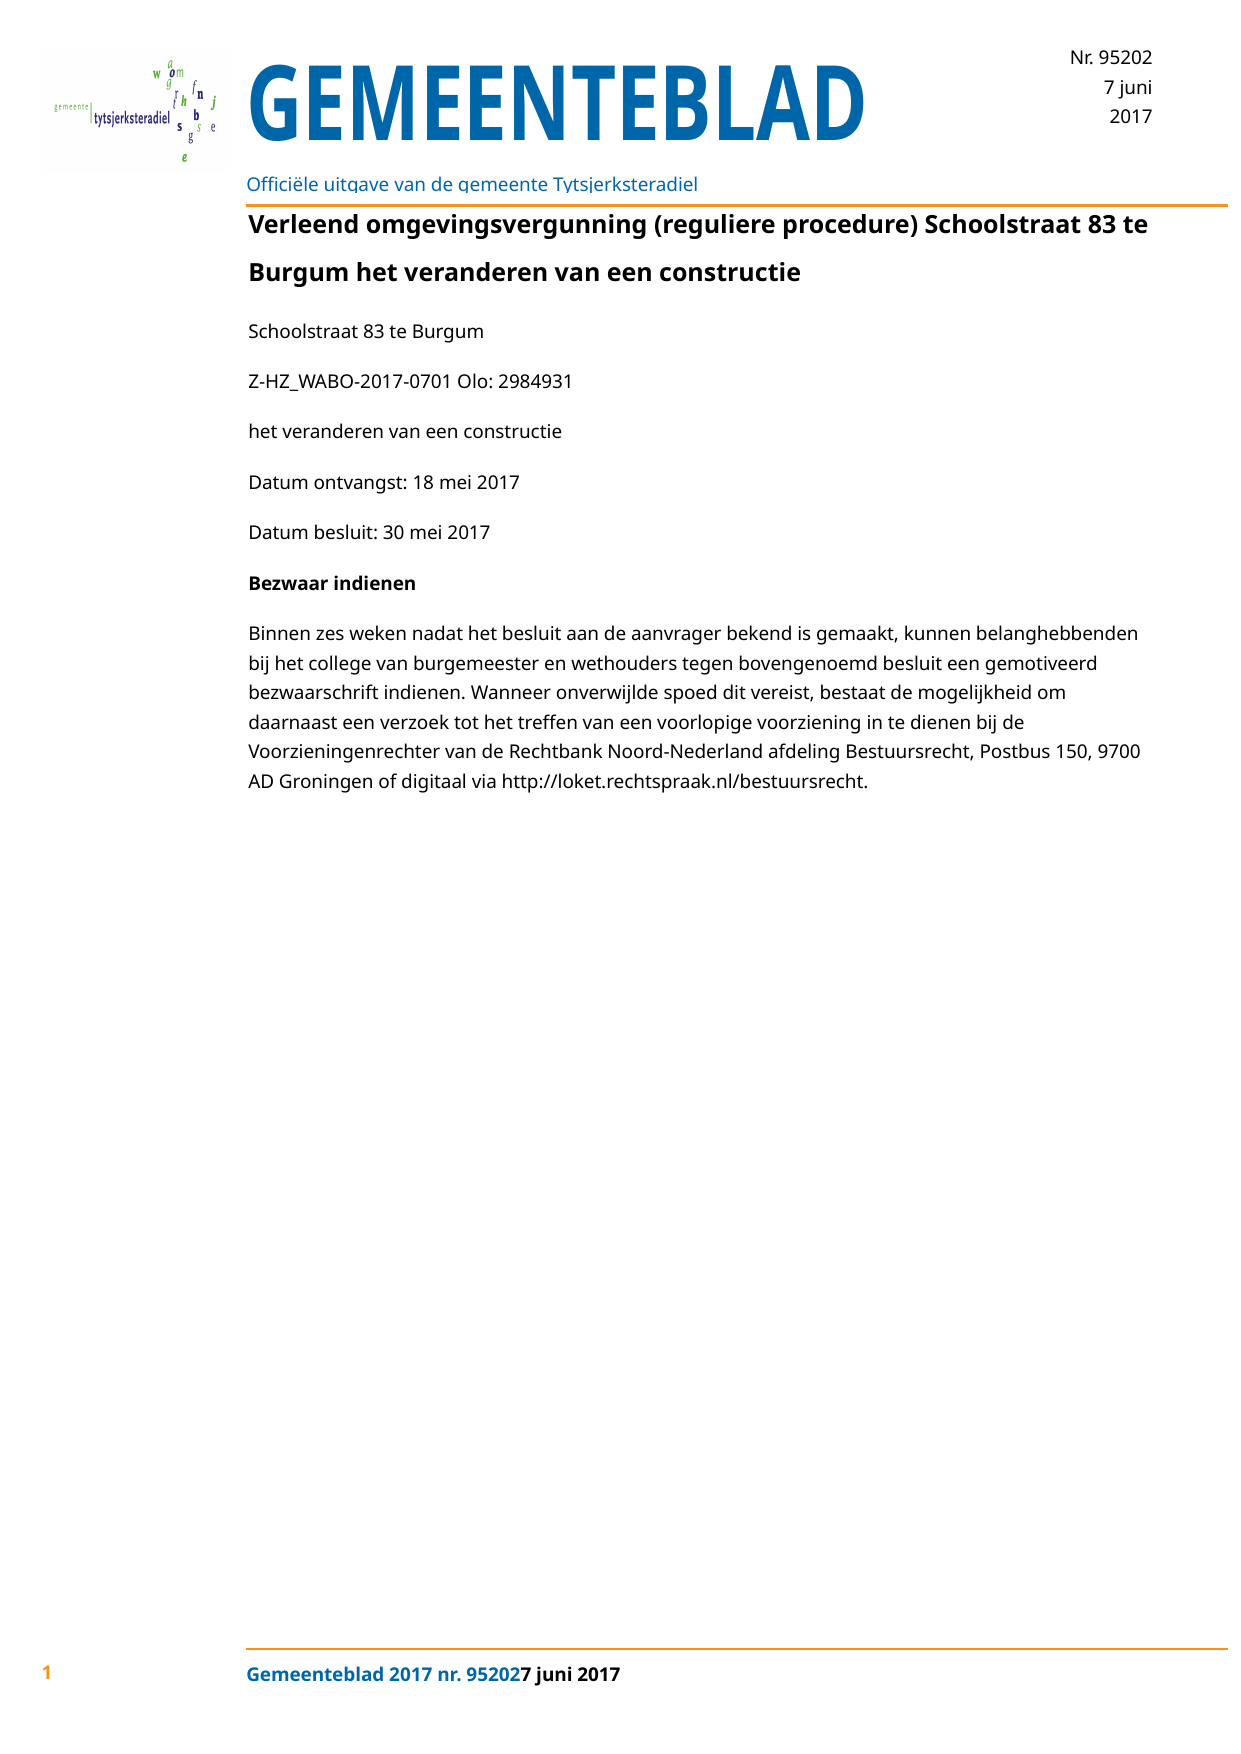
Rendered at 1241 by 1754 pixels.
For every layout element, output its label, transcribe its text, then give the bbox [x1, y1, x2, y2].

text Binnen zes weken nadat het besluit aan de aanvrager bekend is gemaakt, kunnen belanghebbenden bij het college van burgemeester en wethouders tegen bovengenoemd besluit een gemotiveerd bezwaarschrift indienen. Wanneer onverwijlde spoed dit vereist, bestaat de mogelijkheid om daarnaast een verzoek tot het treffen van een voorlopige voorziening in te dienen bij de Voorzieningenrechter van de Rechtbank Noord-Nederland afdeling Bestuursrecht, Postbus 150, 9700 AD Groningen of digitaal via http://loket.rechtspraak.nl/bestuursrecht. [248, 620, 1152, 794]
text het veranderen van een constructie [248, 419, 1152, 444]
text Datum besluit: 30 mei 2017 [248, 519, 1152, 545]
text Datum ontvangst: 18 mei 2017 [248, 469, 1152, 495]
picture [41, 47, 231, 172]
text Bezwaar indienen [248, 570, 1152, 596]
text Z-HZ_WABO-2017-0701 Olo: 2984931 [248, 368, 1152, 394]
text Schoolstraat 83 te Burgum [248, 318, 1152, 344]
text Verleend omgevingsvergunning (reguliere procedure) Schoolstraat 83 te Burgum het veranderen van een constructie [248, 207, 1152, 288]
